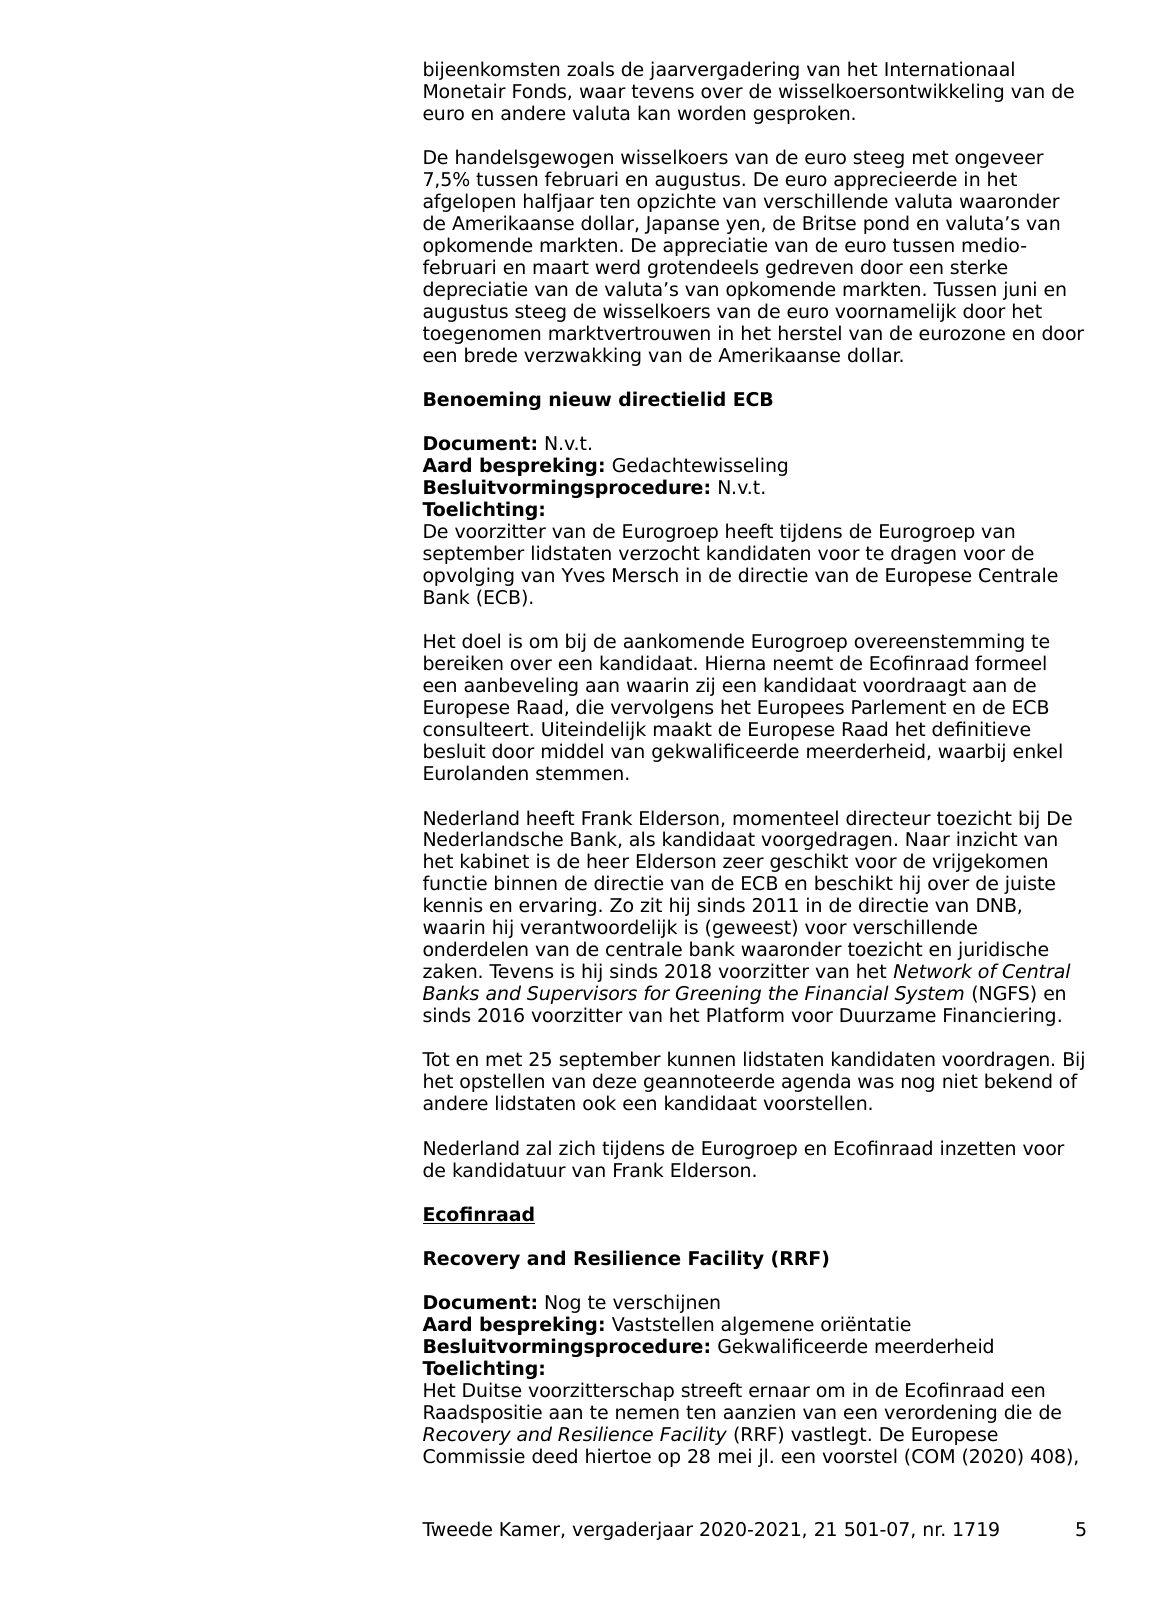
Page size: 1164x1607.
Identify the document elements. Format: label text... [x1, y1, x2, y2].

text Aard bespreking: Gedachtewisseling [422, 455, 1087, 477]
text bijeenkomsten zoals de jaarvergadering van het Internationaal Monetair Fonds, waar tevens over de wisselkoersontwikkeling van de euro en andere valuta kan worden gesproken. [422, 59, 1087, 125]
text Toelichting: [422, 499, 1087, 521]
subtitle Ecofinraad [422, 1204, 1087, 1226]
text Besluitvormingsprocedure: N.v.t. [422, 477, 1087, 499]
subtitle Benoeming nieuw directielid ECB [422, 389, 1087, 411]
text Het Duitse voorzitterschap streeft ernaar om in de Ecofinraad een Raadspositie aan te nemen ten aanzien van een verordening die de Recovery and Resilience Facility (RRF) vastlegt. De Europese Commissie deed hiertoe op 28 mei jl. een voorstel (COM (2020) 408), [422, 1380, 1087, 1468]
text Aard bespreking: Vaststellen algemene oriëntatie [422, 1314, 1087, 1336]
text Nederland zal zich tijdens de Eurogroep en Ecofinraad inzetten voor de kandidatuur van Frank Elderson. [422, 1137, 1087, 1181]
text Het doel is om bij de aankomende Eurogroep overeenstemming te bereiken over een kandidaat. Hierna neemt de Ecofinraad formeel een aanbeveling aan waarin zij een kandidaat voordraagt aan de Europese Raad, die vervolgens het Europees Parlement en de ECB consulteert. Uiteindelijk maakt de Europese Raad het definitieve besluit door middel van gekwalificeerde meerderheid, waarbij enkel Eurolanden stemmen. [422, 631, 1087, 785]
text Besluitvormingsprocedure: Gekwalificeerde meerderheid [422, 1336, 1087, 1358]
text Nederland heeft Frank Elderson, momenteel directeur toezicht bij De Nederlandsche Bank, als kandidaat voorgedragen. Naar inzicht van het kabinet is de heer Elderson zeer geschikt voor de vrijgekomen functie binnen de directie van de ECB en beschikt hij over de juiste kennis en ervaring. Zo zit hij sinds 2011 in de directie van DNB, waarin hij verantwoordelijk is (geweest) voor verschillende onderdelen van de centrale bank waaronder toezicht en juridische zaken. Tevens is hij sinds 2018 voorzitter van het Network of Central Banks and Supervisors for Greening the Financial System (NGFS) en sinds 2016 voorzitter van het Platform voor Duurzame Financiering. [422, 807, 1087, 1027]
text De handelsgewogen wisselkoers van de euro steeg met ongeveer 7,5% tussen februari en augustus. De euro apprecieerde in het afgelopen halfjaar ten opzichte van verschillende valuta waaronder de Amerikaanse dollar, Japanse yen, de Britse pond en valuta’s van opkomende markten. De appreciatie van de euro tussen medio-februari en maart werd grotendeels gedreven door een sterke depreciatie van de valuta’s van opkomende markten. Tussen juni en augustus steeg de wisselkoers van de euro voornamelijk door het toegenomen marktvertrouwen in het herstel van de eurozone en door een brede verzwakking van de Amerikaanse dollar. [422, 147, 1087, 367]
text De voorzitter van de Eurogroep heeft tijdens de Eurogroep van september lidstaten verzocht kandidaten voor te dragen voor de opvolging van Yves Mersch in de directie van de Europese Centrale Bank (ECB). [422, 521, 1087, 609]
text Document: Nog te verschijnen [422, 1292, 1087, 1314]
text Document: N.v.t. [422, 433, 1087, 455]
subtitle Recovery and Resilience Facility (RRF) [422, 1248, 1087, 1270]
text Toelichting: [422, 1358, 1087, 1380]
text Tot en met 25 september kunnen lidstaten kandidaten voordragen. Bij het opstellen van deze geannoteerde agenda was nog niet bekend of andere lidstaten ook een kandidaat voorstellen. [422, 1049, 1087, 1115]
